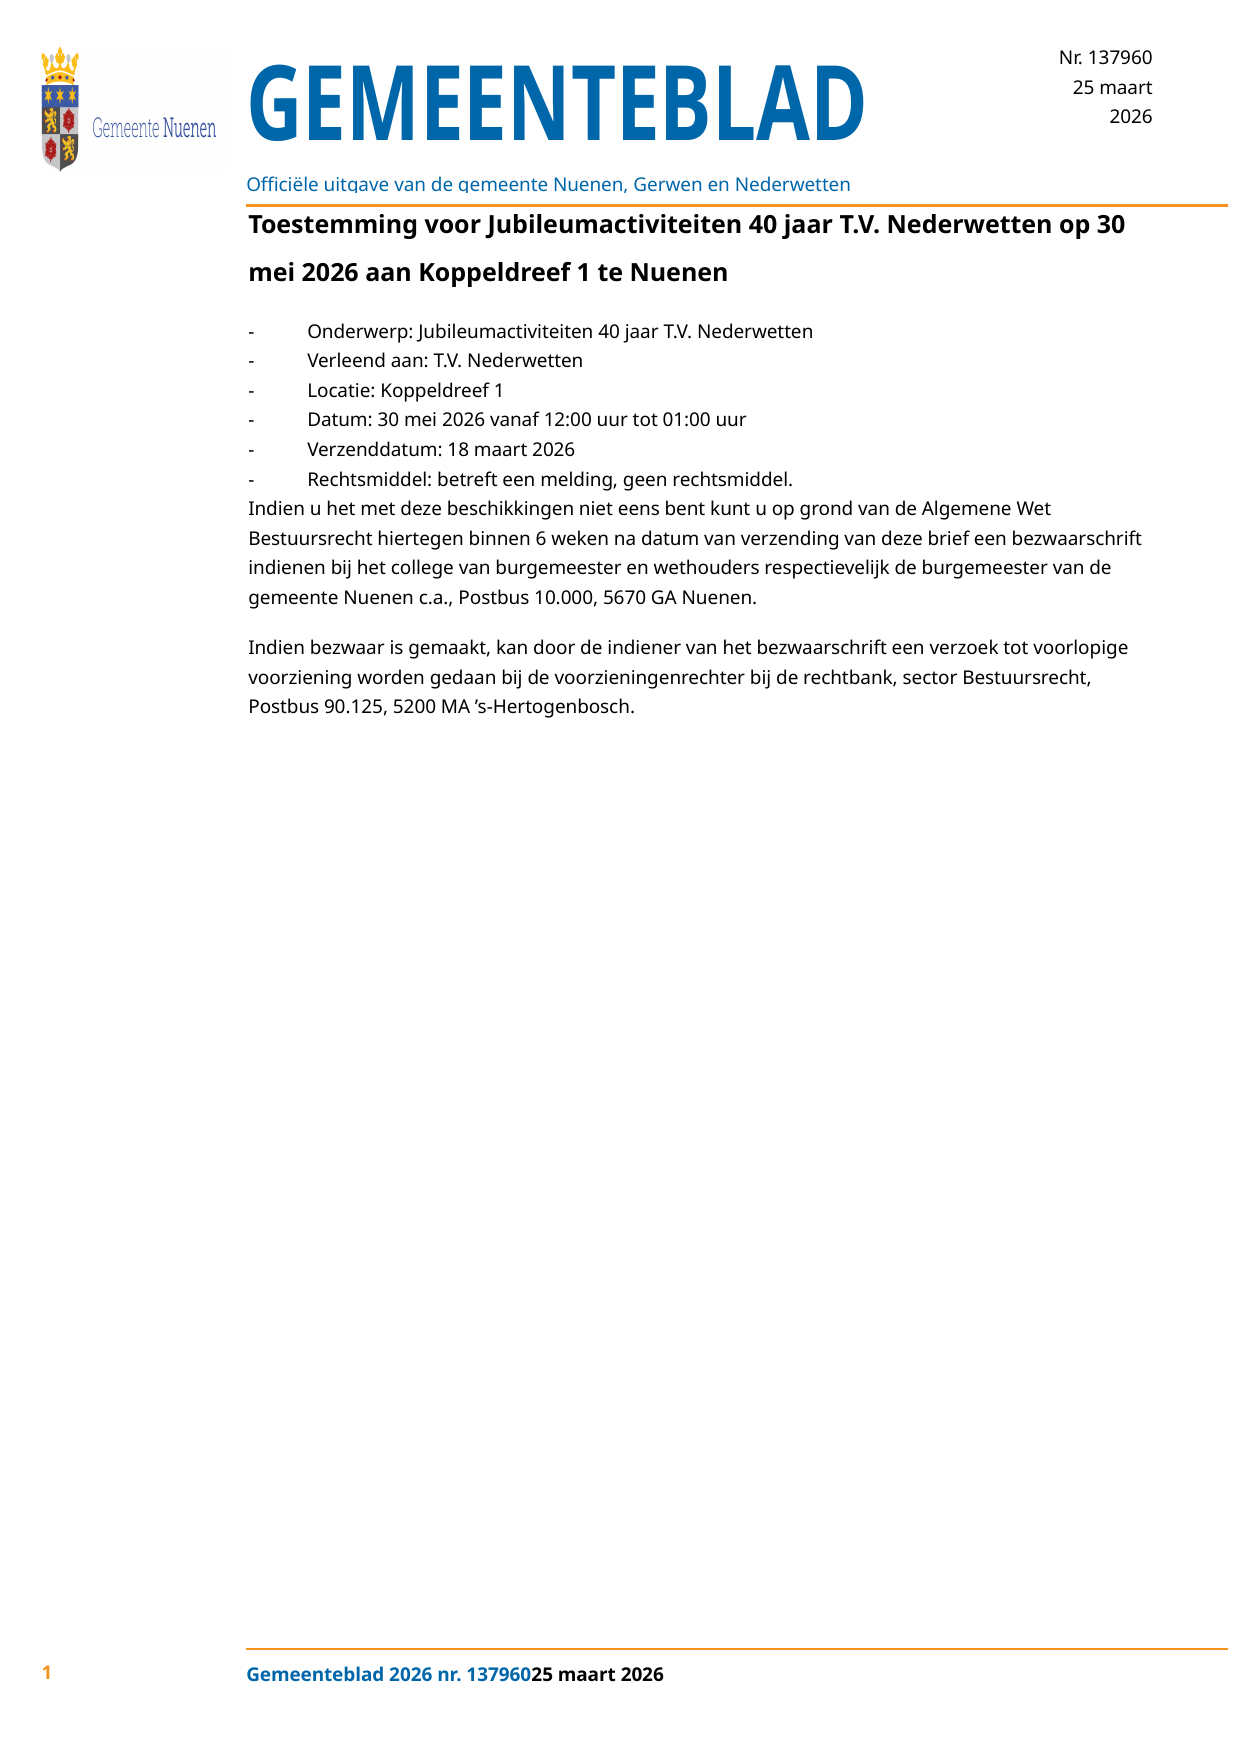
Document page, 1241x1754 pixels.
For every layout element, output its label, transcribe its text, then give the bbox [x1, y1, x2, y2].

list Locatie: Koppeldreef 1 [248, 377, 1152, 403]
text Toestemming voor Jubileumactiviteiten 40 jaar T.V. Nederwetten op 30 mei 2026 aan Koppeldreef 1 te Nuenen [248, 207, 1152, 288]
list Onderwerp: Jubileumactiviteiten 40 jaar T.V. Nederwetten [248, 318, 1152, 344]
list Verzenddatum: 18 maart 2026 [248, 436, 1152, 462]
list Verleend aan: T.V. Nederwetten [248, 347, 1152, 373]
list Datum: 30 mei 2026 vanaf 12:00 uur tot 01:00 uur [248, 407, 1152, 432]
text Indien u het met deze beschikkingen niet eens bent kunt u op grond van de Algemene Wet Bestuursrecht hiertegen binnen 6 weken na datum van verzending van deze brief een bezwaarschrift indienen bij het college van burgemeester en wethouders respectievelijk de burgemeester van de gemeente Nuenen c.a., Postbus 10.000, 5670 GA Nuenen. [248, 495, 1152, 610]
list Rechtsmiddel: betreft een melding, geen rechtsmiddel. [248, 466, 1152, 492]
picture [41, 47, 231, 172]
text Indien bezwaar is gemaakt, kan door de indiener van het bezwaarschrift een verzoek tot voorlopige voorziening worden gedaan bij de voorzieningenrechter bij de rechtbank, sector Bestuursrecht, Postbus 90.125, 5200 MA ’s-Hertogenbosch. [248, 634, 1152, 719]
